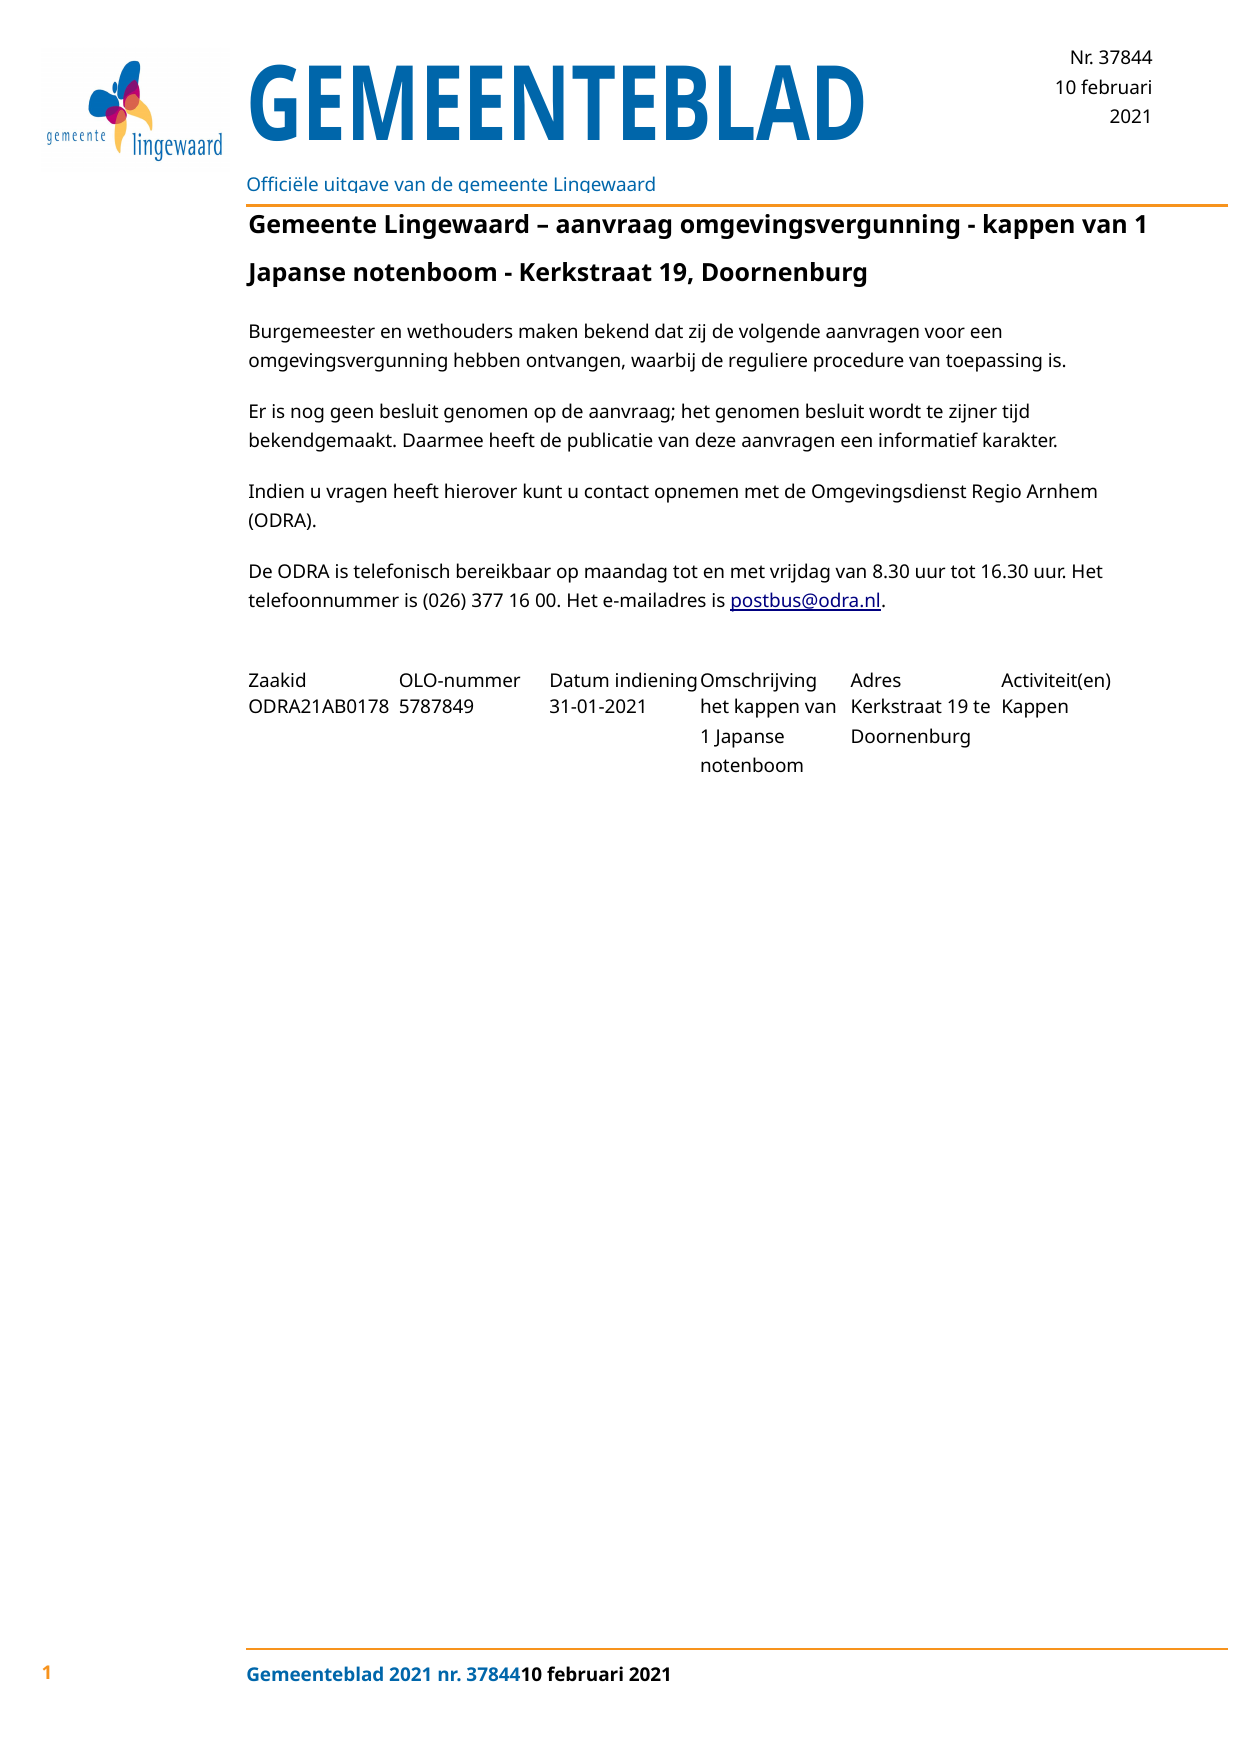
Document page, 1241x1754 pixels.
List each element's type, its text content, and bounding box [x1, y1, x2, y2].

text Indien u vragen heeft hierover kunt u contact opnemen met de Omgevingsdienst Regio Arnhem (ODRA). [248, 478, 1152, 533]
table_cell het kappen van 1 Japanse notenboom [700, 693, 850, 778]
table_header Datum indiening [549, 668, 700, 693]
table_cell 5787849 [399, 693, 549, 778]
text De ODRA is telefonisch bereikbaar op maandag tot en met vrijdag van 8.30 uur tot 16.30 uur. Het telefoonnummer is (026) 377 16 00. Het e-mailadres is postbus@odra.nl. [248, 558, 1152, 613]
table_cell Kappen [1001, 693, 1152, 778]
table_cell ODRA21AB0178 [248, 693, 398, 778]
table_header Adres [850, 668, 1001, 693]
table_header Omschrijving [700, 668, 850, 693]
table_header Activiteit(en) [1001, 668, 1152, 693]
table_cell 31-01-2021 [549, 693, 700, 778]
table_header OLO-nummer [399, 668, 549, 693]
picture [41, 47, 231, 172]
text Gemeente Lingewaard – aanvraag omgevingsvergunning - kappen van 1 Japanse notenboom - Kerkstraat 19, Doornenburg [248, 207, 1152, 288]
text Er is nog geen besluit genomen op de aanvraag; het genomen besluit wordt te zijner tijd bekendgemaakt. Daarmee heeft de publicatie van deze aanvragen een informatief karakter. [248, 398, 1152, 453]
table_cell Kerkstraat 19 te Doornenburg [850, 693, 1001, 778]
text Burgemeester en wethouders maken bekend dat zij de volgende aanvragen voor een omgevingsvergunning hebben ontvangen, waarbij de reguliere procedure van toepassing is. [248, 318, 1152, 373]
table_header Zaakid [248, 668, 398, 693]
